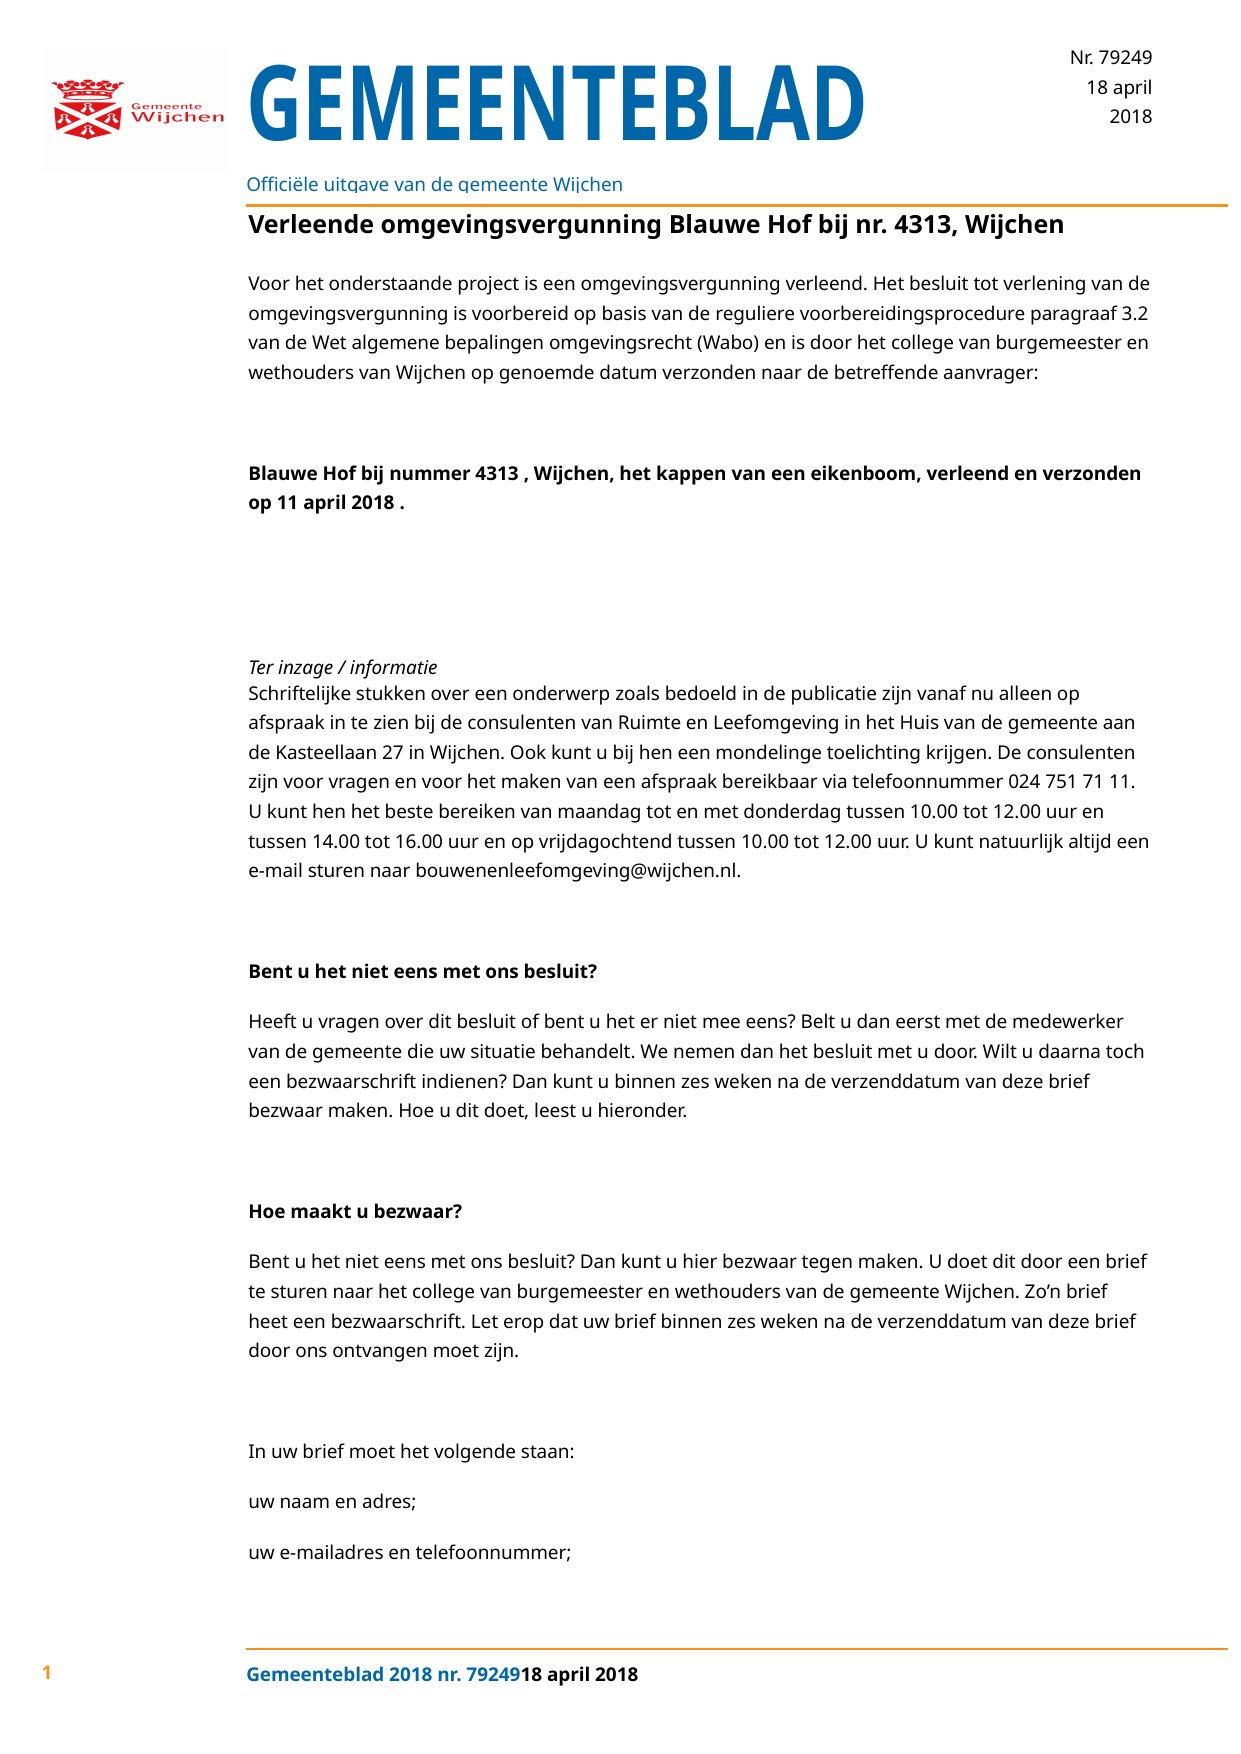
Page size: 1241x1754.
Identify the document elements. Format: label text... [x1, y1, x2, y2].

text Hoe maakt u bezwaar? [248, 1198, 1152, 1224]
text In uw brief moet het volgende staan: [248, 1438, 1152, 1464]
text Heeft u vragen over dit besluit of bent u het er niet mee eens? Belt u dan eerst met de medewerker van de gemeente die uw situatie behandelt. We nemen dan het besluit met u door. Wilt u daarna toch een bezwaarschrift indienen? Dan kunt u binnen zes weken na de verzenddatum van deze brief bezwaar maken. Hoe u dit doet, leest u hieronder. [248, 1009, 1152, 1123]
text uw naam en adres; [248, 1489, 1152, 1514]
text Schriftelijke stukken over een onderwerp zoals bedoeld in de publicatie zijn vanaf nu alleen op afspraak in te zien bij de consulenten van Ruimte en Leefomgeving in het Huis van de gemeente aan de Kasteellaan 27 in Wijchen. Ook kunt u bij hen een mondelinge toelichting krijgen. De consulenten zijn voor vragen en voor het maken van een afspraak bereikbaar via telefoonnummer 024 751 71 11. U kunt hen het beste bereiken van maandag tot en met donderdag tussen 10.00 tot 12.00 uur en tussen 14.00 tot 16.00 uur en op vrijdagochtend tussen 10.00 tot 12.00 uur. U kunt natuurlijk altijd een e-mail sturen naar bouwenenleefomgeving@wijchen.nl. [248, 680, 1152, 883]
text Blauwe Hof bij nummer 4313 , Wijchen, het kappen van een eikenboom, verleend en verzonden op 11 april 2018 . [248, 460, 1152, 515]
text Bent u het niet eens met ons besluit? [248, 958, 1152, 984]
text uw e-mailadres en telefoonnummer; [248, 1539, 1152, 1565]
text Bent u het niet eens met ons besluit? Dan kunt u hier bezwaar tegen maken. U doet dit door een brief te sturen naar het college van burgemeester en wethouders van de gemeente Wijchen. Zo’n brief heet een bezwaarschrift. Let erop dat uw brief binnen zes weken na de verzenddatum van deze brief door ons ontvangen moet zijn. [248, 1249, 1152, 1363]
text Voor het onderstaande project is een omgevingsvergunning verleend. Het besluit tot verlening van de omgevingsvergunning is voorbereid op basis van de reguliere voorbereidingsprocedure paragraaf 3.2 van de Wet algemene bepalingen omgevingsrecht (Wabo) en is door het college van burgemeester en wethouders van Wijchen op genoemde datum verzonden naar de betreffende aanvrager: [248, 270, 1152, 385]
text Ter inzage / informatie [248, 654, 1152, 680]
text Verleende omgevingsvergunning Blauwe Hof bij nr. 4313, Wijchen [248, 207, 1152, 241]
picture [41, 47, 231, 172]
